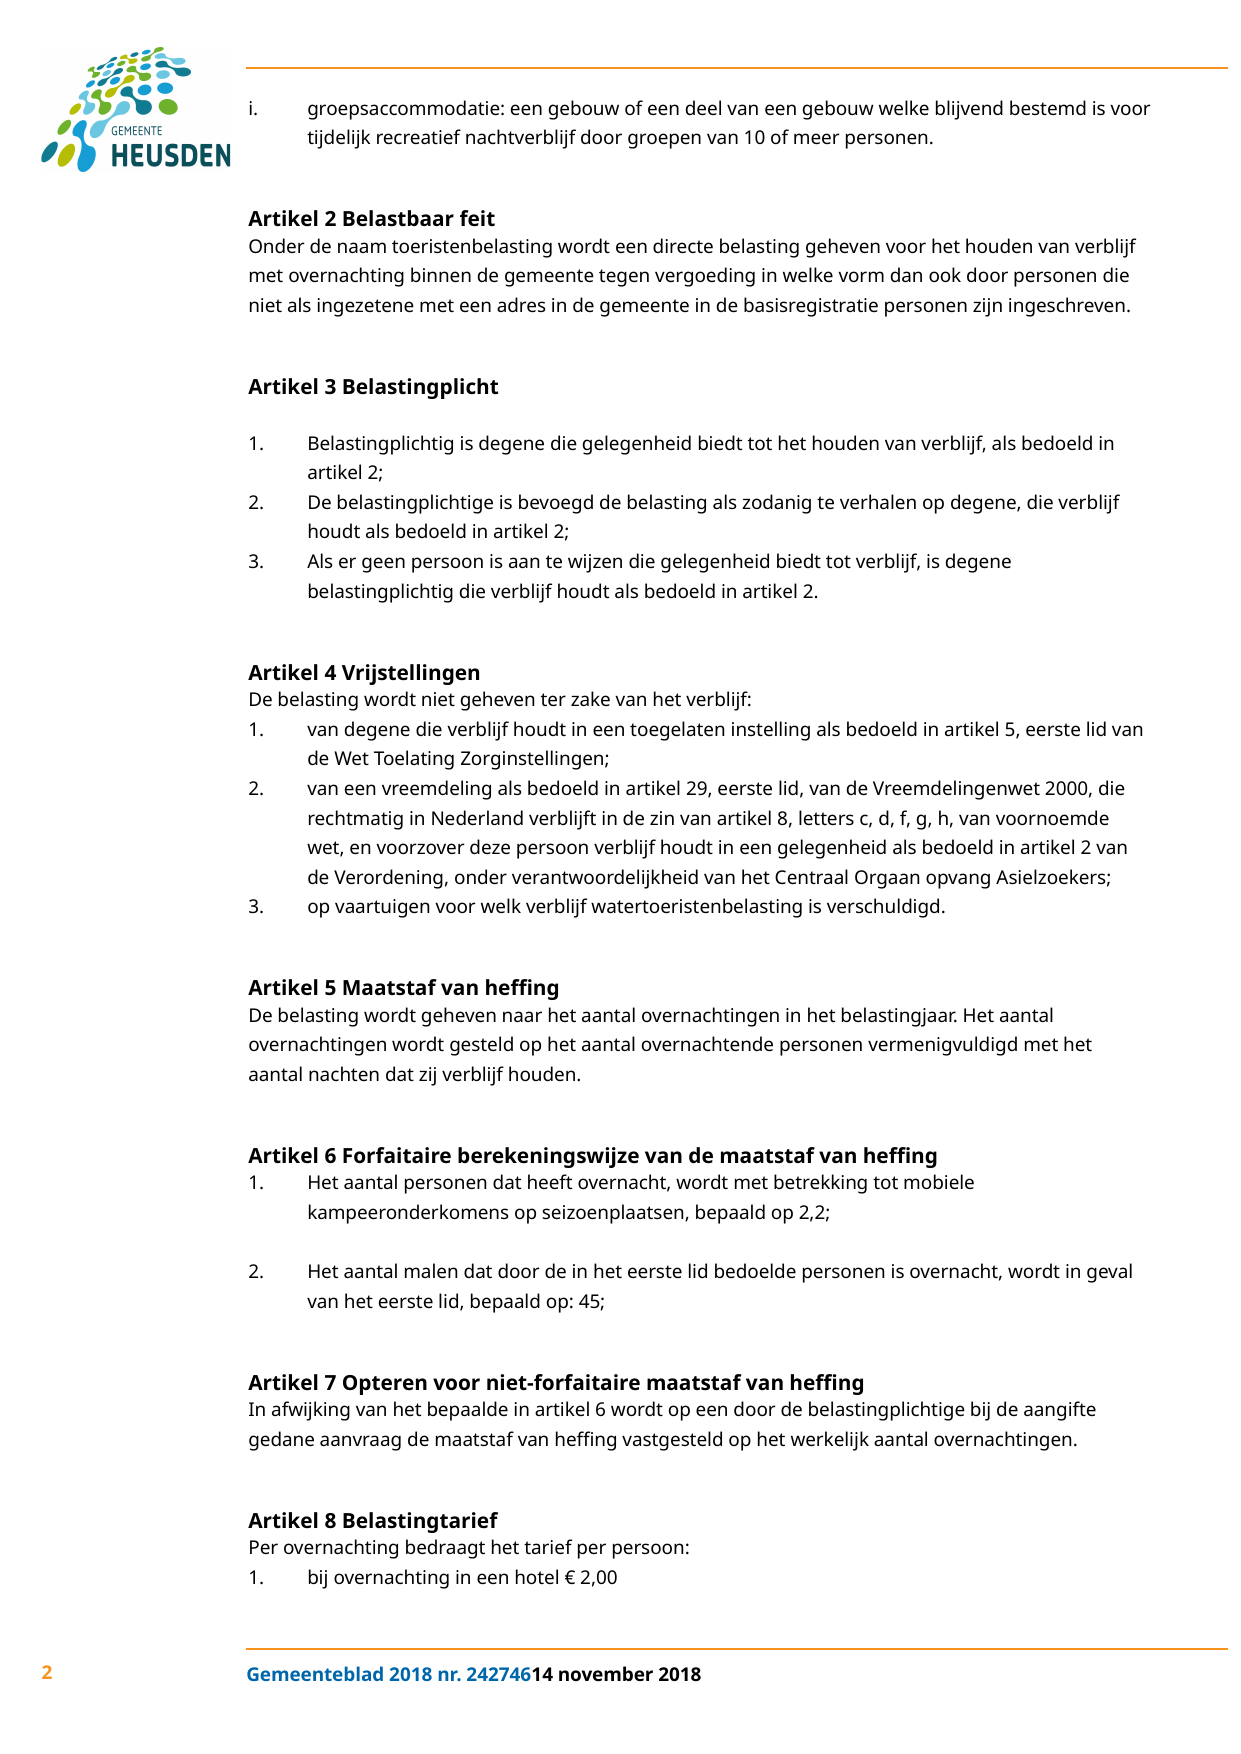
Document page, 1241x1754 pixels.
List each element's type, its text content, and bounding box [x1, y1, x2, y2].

list van een vreemdeling als bedoeld in artikel 29, eerste lid, van de Vreemdelingenwet 2000, die rechtmatig in Nederland verblijft in de zin van artikel 8, letters c, d, f, g, h, van voornoemde wet, en voorzover deze persoon verblijf houdt in een gelegenheid als bedoeld in artikel 2 van de Verordening, onder verantwoordelijkheid van het Centraal Orgaan opvang Asielzoekers; [248, 775, 1152, 889]
list op vaartuigen voor welk verblijf watertoeristenbelasting is verschuldigd. [248, 893, 1152, 919]
text Artikel 4 Vrijstellingen [248, 658, 1152, 686]
text Artikel 2 Belastbaar feit [248, 204, 1152, 233]
text Onder de naam toeristenbelasting wordt een directe belasting geheven voor het houden van verblijf met overnachting binnen de gemeente tegen vergoeding in welke vorm dan ook door personen die niet als ingezetene met een adres in de gemeente in de basisregistratie personen zijn ingeschreven. [248, 233, 1152, 318]
list van degene die verblijf houdt in een toegelaten instelling als bedoeld in artikel 5, eerste lid van de Wet Toelating Zorginstellingen; [248, 716, 1152, 771]
list Het aantal malen dat door de in het eerste lid bedoelde personen is overnacht, wordt in geval van het eerste lid, bepaald op: 45; [248, 1258, 1152, 1313]
text Artikel 3 Belastingplicht [248, 372, 1152, 400]
text De belasting wordt niet geheven ter zake van het verblijf: [248, 686, 1152, 712]
text Artikel 5 Maatstaf van heffing [248, 973, 1152, 1002]
text In afwijking van het bepaalde in artikel 6 wordt op een door de belastingplichtige bij de aangifte gedane aanvraag de maatstaf van heffing vastgesteld op het werkelijk aantal overnachtingen. [248, 1396, 1152, 1452]
list Belastingplichtig is degene die gelegenheid biedt tot het houden van verblijf, als bedoeld in artikel 2; [248, 430, 1152, 485]
list De belastingplichtige is bevoegd de belasting als zodanig te verhalen op degene, die verblijf houdt als bedoeld in artikel 2; [248, 489, 1152, 544]
text Per overnachting bedraagt het tarief per persoon: [248, 1534, 1152, 1560]
list groepsaccommodatie: een gebouw of een deel van een gebouw welke blijvend bestemd is voor tijdelijk recreatief nachtverblijf door groepen van 10 of meer personen. [248, 95, 1152, 150]
text Artikel 8 Belastingtarief [248, 1506, 1152, 1534]
list bij overnachting in een hotel € 2,00 [248, 1564, 1152, 1589]
text Artikel 6 Forfaitaire berekeningswijze van de maatstaf van heffing [248, 1141, 1152, 1169]
list Het aantal personen dat heeft overnacht, wordt met betrekking tot mobiele kampeeronderkomens op seizoenplaatsen, bepaald op 2,2; [248, 1169, 1152, 1225]
picture [41, 47, 231, 172]
list Als er geen persoon is aan te wijzen die gelegenheid biedt tot verblijf, is degene belastingplichtig die verblijf houdt als bedoeld in artikel 2. [248, 548, 1152, 604]
text Artikel 7 Opteren voor niet-forfaitaire maatstaf van heffing [248, 1368, 1152, 1396]
text De belasting wordt geheven naar het aantal overnachtingen in het belastingjaar. Het aantal overnachtingen wordt gesteld op het aantal overnachtende personen vermenigvuldigd met het aantal nachten dat zij verblijf houden. [248, 1002, 1152, 1087]
